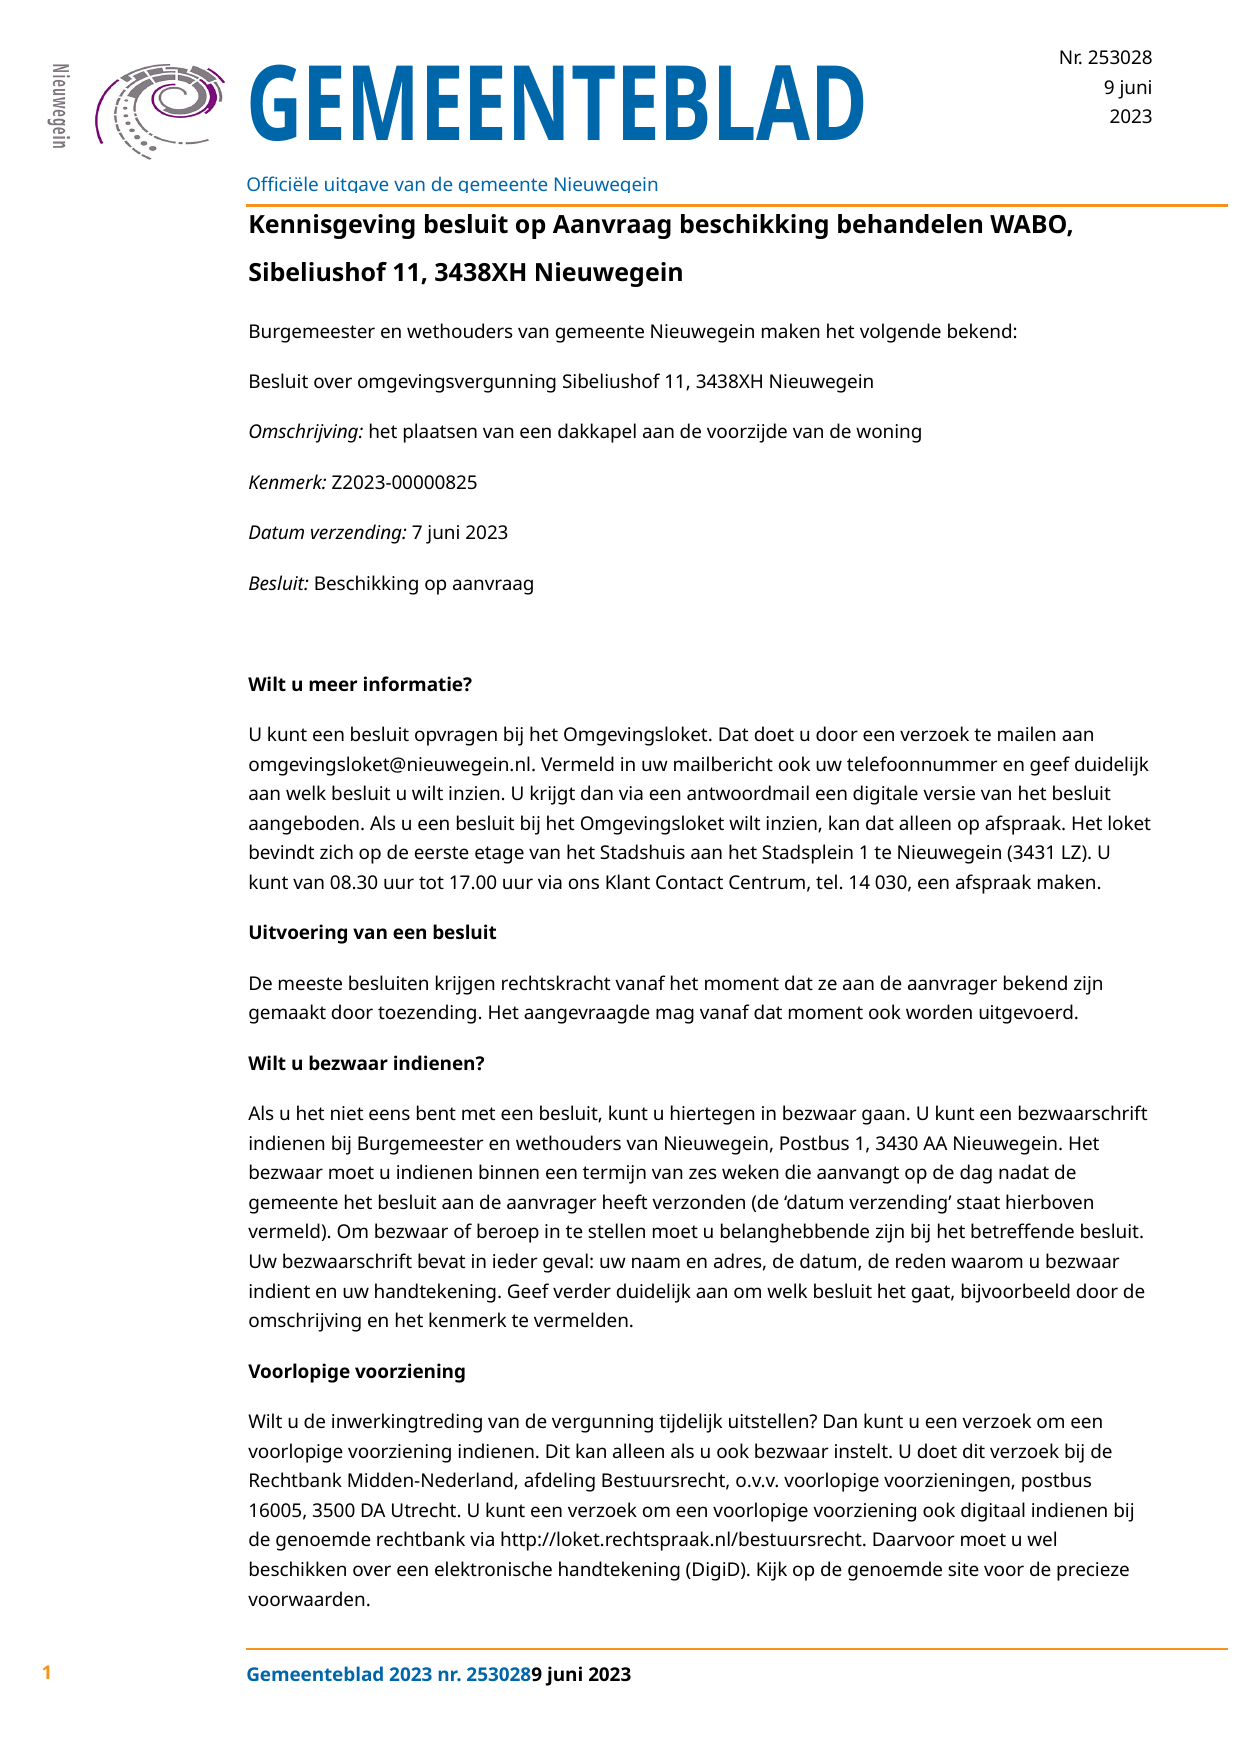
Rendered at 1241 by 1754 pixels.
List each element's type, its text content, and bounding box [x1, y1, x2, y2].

text Wilt u meer informatie? [248, 671, 1152, 697]
text Besluit over omgevingsvergunning Sibeliushof 11, 3438XH Nieuwegein [248, 368, 1152, 394]
text Kenmerk: Z2023-00000825 [248, 469, 1152, 495]
text Omschrijving: het plaatsen van een dakkapel aan de voorzijde van de woning [248, 419, 1152, 444]
text U kunt een besluit opvragen bij het Omgevingsloket. Dat doet u door een verzoek te mailen aan omgevingsloket@nieuwegein.nl. Vermeld in uw mailbericht ook uw telefoonnummer en geef duidelijk aan welk besluit u wilt inzien. U krijgt dan via een antwoordmail een digitale versie van het besluit aangeboden. Als u een besluit bij het Omgevingsloket wilt inzien, kan dat alleen op afspraak. Het loket bevindt zich op de eerste etage van het Stadshuis aan het Stadsplein 1 te Nieuwegein (3431 LZ). U kunt van 08.30 uur tot 17.00 uur via ons Klant Contact Centrum, tel. 14 030, een afspraak maken. [248, 721, 1152, 895]
text Besluit: Beschikking op aanvraag [248, 570, 1152, 596]
text Datum verzending: 7 juni 2023 [248, 519, 1152, 545]
text Uitvoering van een besluit [248, 919, 1152, 945]
text Als u het niet eens bent met een besluit, kunt u hiertegen in bezwaar gaan. U kunt een bezwaarschrift indienen bij Burgemeester en wethouders van Nieuwegein, Postbus 1, 3430 AA Nieuwegein. Het bezwaar moet u indienen binnen een termijn van zes weken die aanvangt op de dag nadat de gemeente het besluit aan de aanvrager heeft verzonden (de ‘datum verzending’ staat hierboven vermeld). Om bezwaar of beroep in te stellen moet u belanghebbende zijn bij het betreffende besluit. Uw bezwaarschrift bevat in ieder geval: uw naam en adres, de datum, de reden waarom u bezwaar indient en uw handtekening. Geef verder duidelijk aan om welk besluit het gaat, bijvoorbeeld door de omschrijving en het kenmerk te vermelden. [248, 1100, 1152, 1333]
text Wilt u bezwaar indienen? [248, 1050, 1152, 1076]
text Wilt u de inwerkingtreding van de vergunning tijdelijk uitstellen? Dan kunt u een verzoek om een voorlopige voorziening indienen. Dit kan alleen als u ook bezwaar instelt. U doet dit verzoek bij de Rechtbank Midden-Nederland, afdeling Bestuursrecht, o.v.v. voorlopige voorzieningen, postbus 16005, 3500 DA Utrecht. U kunt een verzoek om een voorlopige voorziening ook digitaal indienen bij de genoemde rechtbank via http://loket.rechtspraak.nl/bestuursrecht. Daarvoor moet u wel beschikken over een elektronische handtekening (DigiD). Kijk op de genoemde site voor de precieze voorwaarden. [248, 1408, 1152, 1612]
text Voorlopige voorziening [248, 1358, 1152, 1384]
text De meeste besluiten krijgen rechtskracht vanaf het moment dat ze aan de aanvrager bekend zijn gemaakt door toezending. Het aangevraagde mag vanaf dat moment ook worden uitgevoerd. [248, 970, 1152, 1025]
picture [41, 47, 231, 172]
text Burgemeester en wethouders van gemeente Nieuwegein maken het volgende bekend: [248, 318, 1152, 344]
text Kennisgeving besluit op Aanvraag beschikking behandelen WABO, Sibeliushof 11, 3438XH Nieuwegein [248, 207, 1152, 288]
